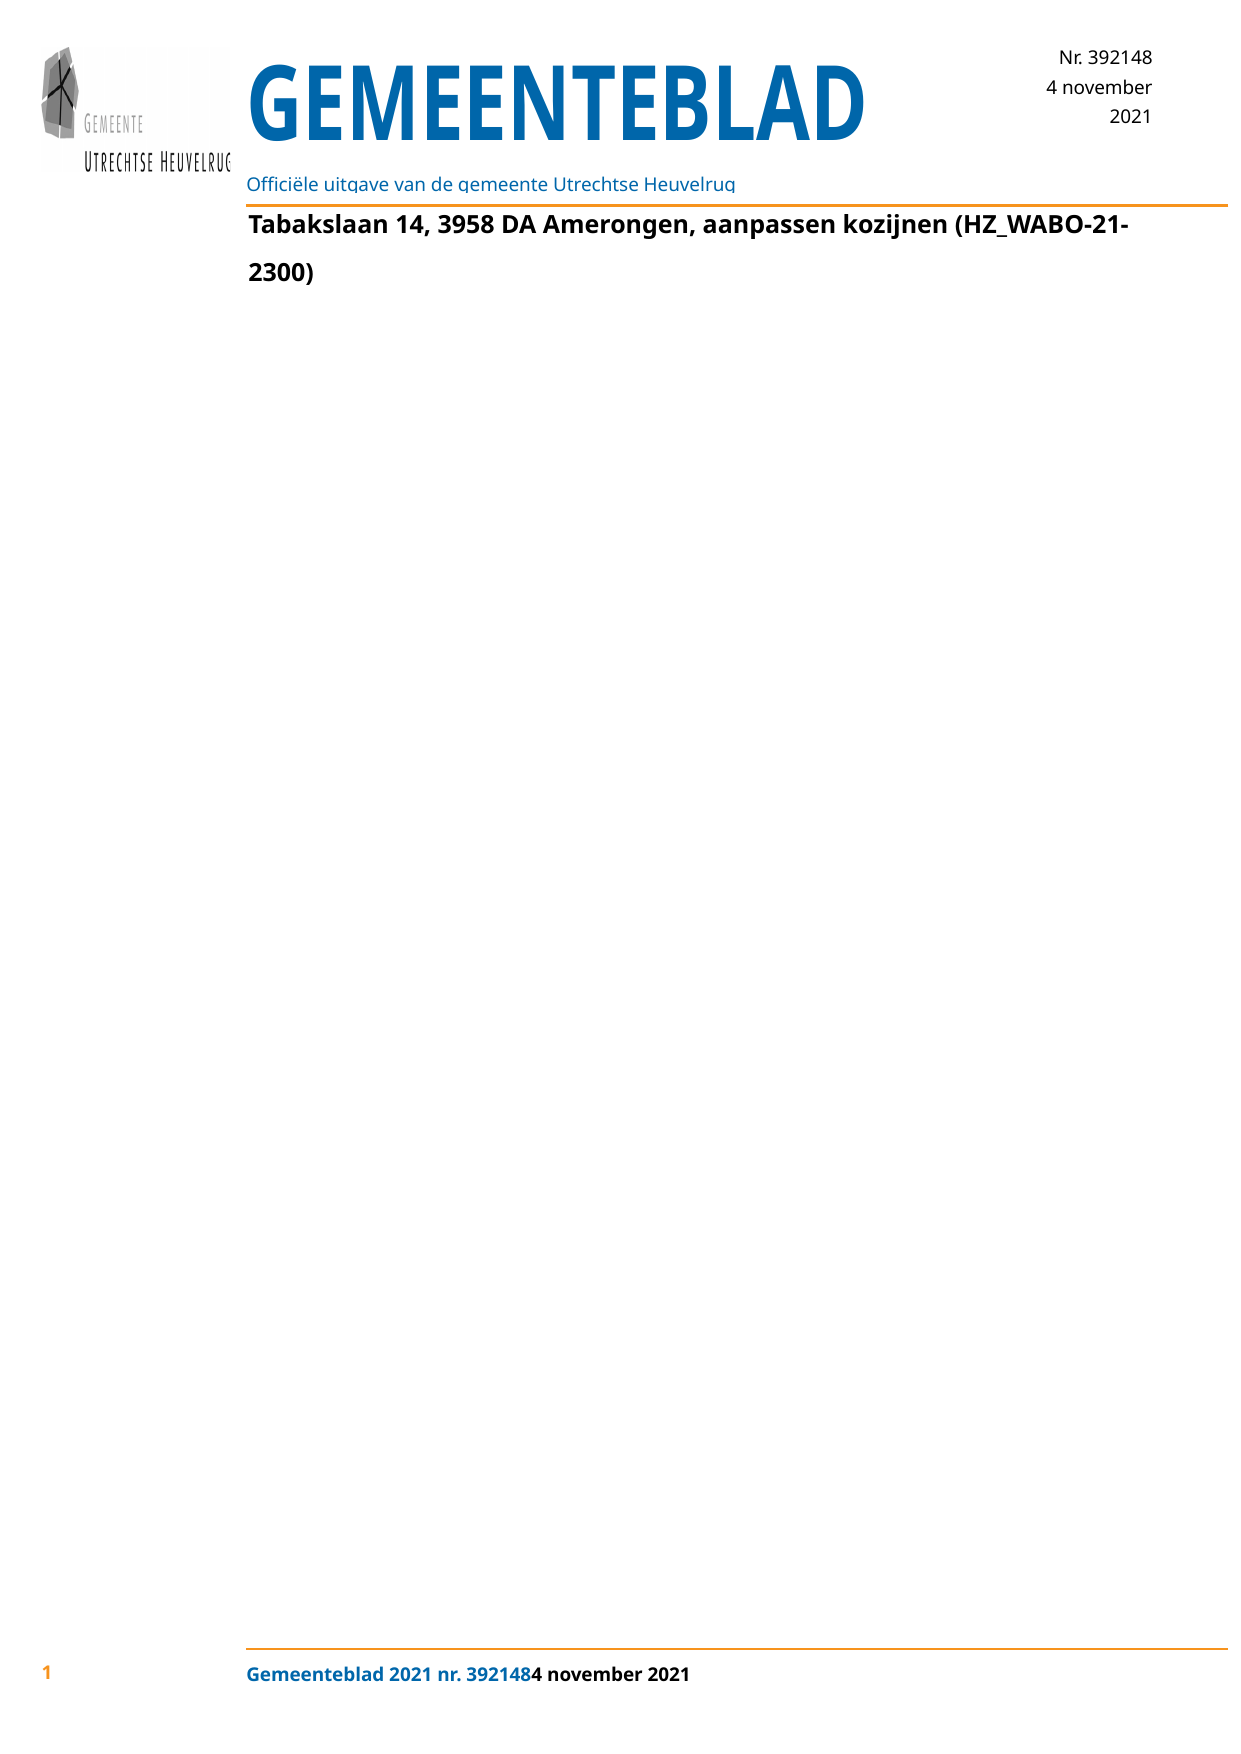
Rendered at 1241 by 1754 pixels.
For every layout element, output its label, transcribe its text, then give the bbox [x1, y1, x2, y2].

text Tabakslaan 14, 3958 DA Amerongen, aanpassen kozijnen (HZ_WABO-21-2300) [248, 207, 1152, 288]
picture [41, 47, 231, 172]
